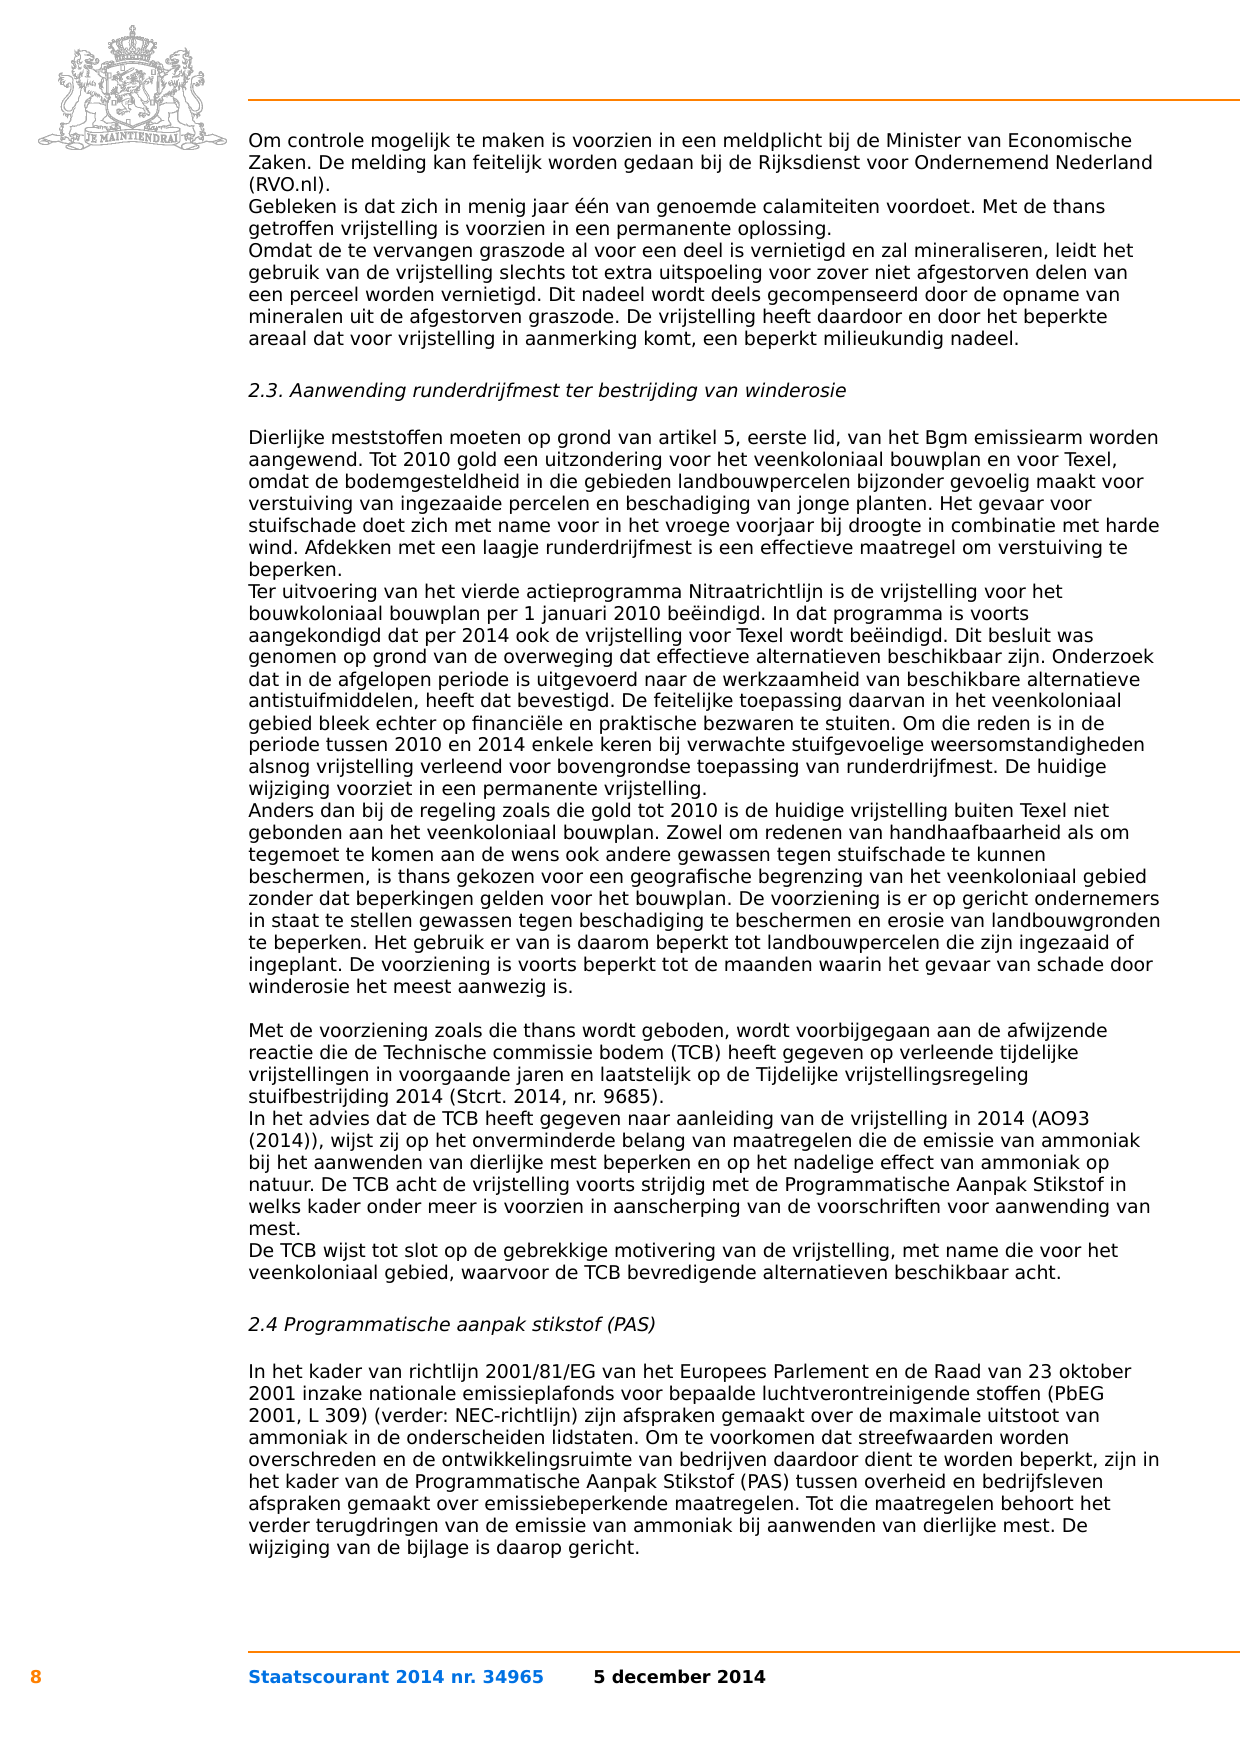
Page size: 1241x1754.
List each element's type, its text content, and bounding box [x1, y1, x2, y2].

text In het advies dat de TCB heeft gegeven naar aanleiding van de vrijstelling in 2014 (AO93 (2014)), wijst zij op het onverminderde belang van maatregelen die de emissie van ammoniak bij het aanwenden van dierlijke mest beperken en op het nadelige effect van ammoniak op natuur. De TCB acht de vrijstelling voorts strijdig met de Programmatische Aanpak Stikstof in welks kader onder meer is voorzien in aanscherping van de voorschriften voor aanwending van mest. [248, 1108, 1163, 1240]
text Dierlijke meststoffen moeten op grond van artikel 5, eerste lid, van het Bgm emissiearm worden aangewend. Tot 2010 gold een uitzondering voor het veenkoloniaal bouwplan en voor Texel, omdat de bodemgesteldheid in die gebieden landbouwpercelen bijzonder gevoelig maakt voor verstuiving van ingezaaide percelen en beschadiging van jonge planten. Het gevaar voor stuifschade doet zich met name voor in het vroege voorjaar bij droogte in combinatie met harde wind. Afdekken met een laagje runderdrijfmest is een effectieve maatregel om verstuiving te beperken. [248, 427, 1163, 581]
text De TCB wijst tot slot op de gebrekkige motivering van de vrijstelling, met name die voor het veenkoloniaal gebied, waarvoor de TCB bevredigende alternatieven beschikbaar acht. [248, 1240, 1163, 1284]
text Met de voorziening zoals die thans wordt geboden, wordt voorbijgegaan aan de afwijzende reactie die de Technische commissie bodem (TCB) heeft gegeven op verleende tijdelijke vrijstellingen in voorgaande jaren en laatstelijk op de Tijdelijke vrijstellingsregeling stuifbestrijding 2014 (Stcrt. 2014, nr. 9685). [248, 1020, 1163, 1108]
picture [38, 25, 227, 150]
text Om controle mogelijk te maken is voorzien in een meldplicht bij de Minister van Economische Zaken. De melding kan feitelijk worden gedaan bij de Rijksdienst voor Ondernemend Nederland (RVO.nl). [248, 130, 1163, 196]
subtitle 2.4 Programmatische aanpak stikstof (PAS) [248, 1314, 1163, 1336]
subtitle 2.3. Aanwending runderdrijfmest ter bestrijding van winderosie [248, 380, 1163, 402]
text Ter uitvoering van het vierde actieprogramma Nitraatrichtlijn is de vrijstelling voor het bouwkoloniaal bouwplan per 1 januari 2010 beëindigd. In dat programma is voorts aangekondigd dat per 2014 ook de vrijstelling voor Texel wordt beëindigd. Dit besluit was genomen op grond van de overweging dat effectieve alternatieven beschikbaar zijn. Onderzoek dat in de afgelopen periode is uitgevoerd naar de werkzaamheid van beschikbare alternatieve antistuifmiddelen, heeft dat bevestigd. De feitelijke toepassing daarvan in het veenkoloniaal gebied bleek echter op financiële en praktische bezwaren te stuiten. Om die reden is in de periode tussen 2010 en 2014 enkele keren bij verwachte stuifgevoelige weersomstandigheden alsnog vrijstelling verleend voor bovengrondse toepassing van runderdrijfmest. De huidige wijziging voorziet in een permanente vrijstelling. [248, 581, 1163, 800]
text Omdat de te vervangen graszode al voor een deel is vernietigd en zal mineraliseren, leidt het gebruik van de vrijstelling slechts tot extra uitspoeling voor zover niet afgestorven delen van een perceel worden vernietigd. Dit nadeel wordt deels gecompenseerd door de opname van mineralen uit de afgestorven graszode. De vrijstelling heeft daardoor en door het beperkte areaal dat voor vrijstelling in aanmerking komt, een beperkt milieukundig nadeel. [248, 240, 1163, 350]
text In het kader van richtlijn 2001/81/EG van het Europees Parlement en de Raad van 23 oktober 2001 inzake nationale emissieplafonds voor bepaalde luchtverontreinigende stoffen (PbEG 2001, L 309) (verder: NEC-richtlijn) zijn afspraken gemaakt over de maximale uitstoot van ammoniak in de onderscheiden lidstaten. Om te voorkomen dat streefwaarden worden overschreden en de ontwikkelingsruimte van bedrijven daardoor dient te worden beperkt, zijn in het kader van de Programmatische Aanpak Stikstof (PAS) tussen overheid en bedrijfsleven afspraken gemaakt over emissiebeperkende maatregelen. Tot die maatregelen behoort het verder terugdringen van de emissie van ammoniak bij aanwenden van dierlijke mest. De wijziging van de bijlage is daarop gericht. [248, 1361, 1163, 1558]
text Gebleken is dat zich in menig jaar één van genoemde calamiteiten voordoet. Met de thans getroffen vrijstelling is voorzien in een permanente oplossing. [248, 196, 1163, 240]
text Anders dan bij de regeling zoals die gold tot 2010 is de huidige vrijstelling buiten Texel niet gebonden aan het veenkoloniaal bouwplan. Zowel om redenen van handhaafbaarheid als om tegemoet te komen aan de wens ook andere gewassen tegen stuifschade te kunnen beschermen, is thans gekozen voor een geografische begrenzing van het veenkoloniaal gebied zonder dat beperkingen gelden voor het bouwplan. De voorziening is er op gericht ondernemers in staat te stellen gewassen tegen beschadiging te beschermen en erosie van landbouwgronden te beperken. Het gebruik er van is daarom beperkt tot landbouwpercelen die zijn ingezaaid of ingeplant. De voorziening is voorts beperkt tot de maanden waarin het gevaar van schade door winderosie het meest aanwezig is. [248, 800, 1163, 998]
